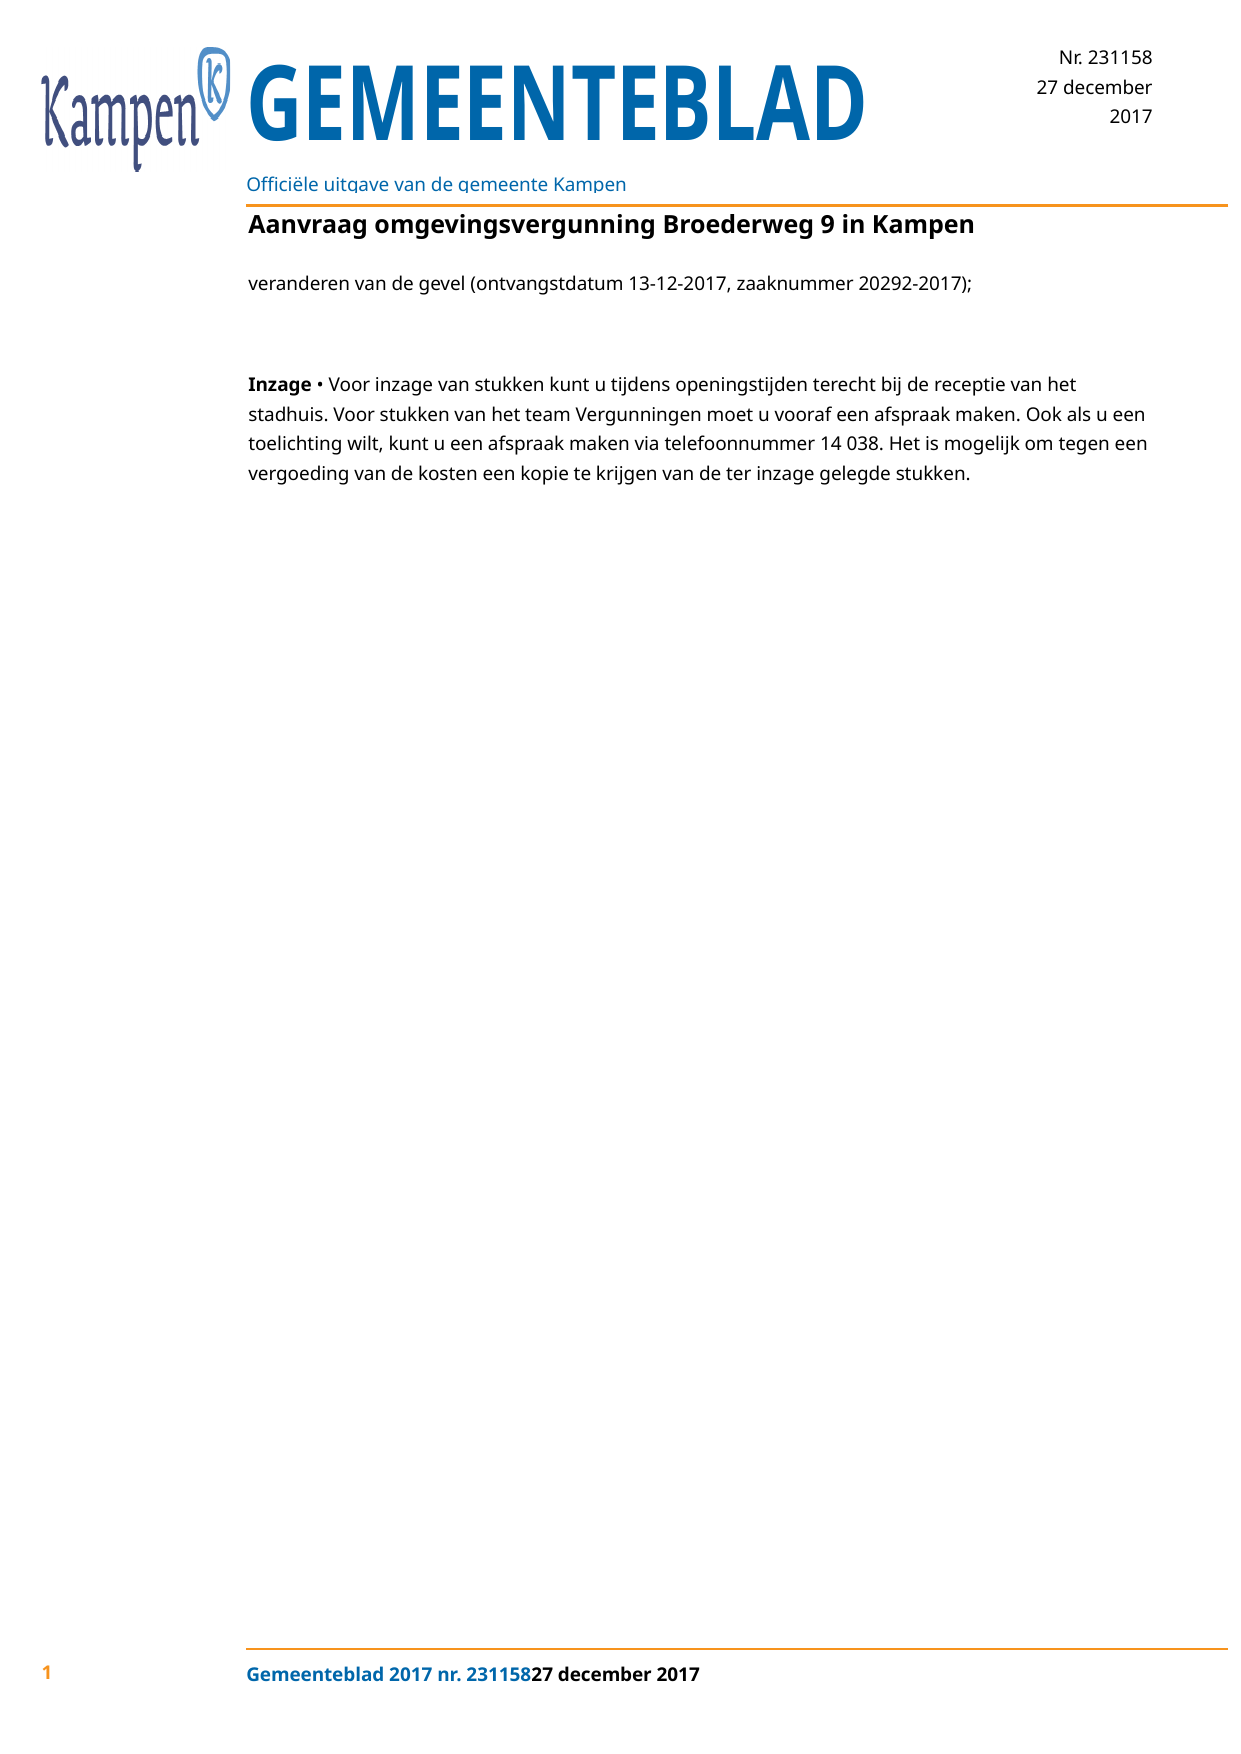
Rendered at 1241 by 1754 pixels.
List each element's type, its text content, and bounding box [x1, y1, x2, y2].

text Aanvraag omgevingsvergunning Broederweg 9 in Kampen [248, 207, 1152, 241]
text veranderen van de gevel (ontvangstdatum 13-12-2017, zaaknummer 20292-2017); [248, 270, 1152, 296]
picture [41, 47, 231, 172]
text Inzage • Voor inzage van stukken kunt u tijdens openingstijden terecht bij de receptie van het stadhuis. Voor stukken van het team Vergunningen moet u vooraf een afspraak maken. Ook als u een toelichting wilt, kunt u een afspraak maken via telefoonnummer 14 038. Het is mogelijk om tegen een vergoeding van de kosten een kopie te krijgen van de ter inzage gelegde stukken. [248, 371, 1152, 486]
